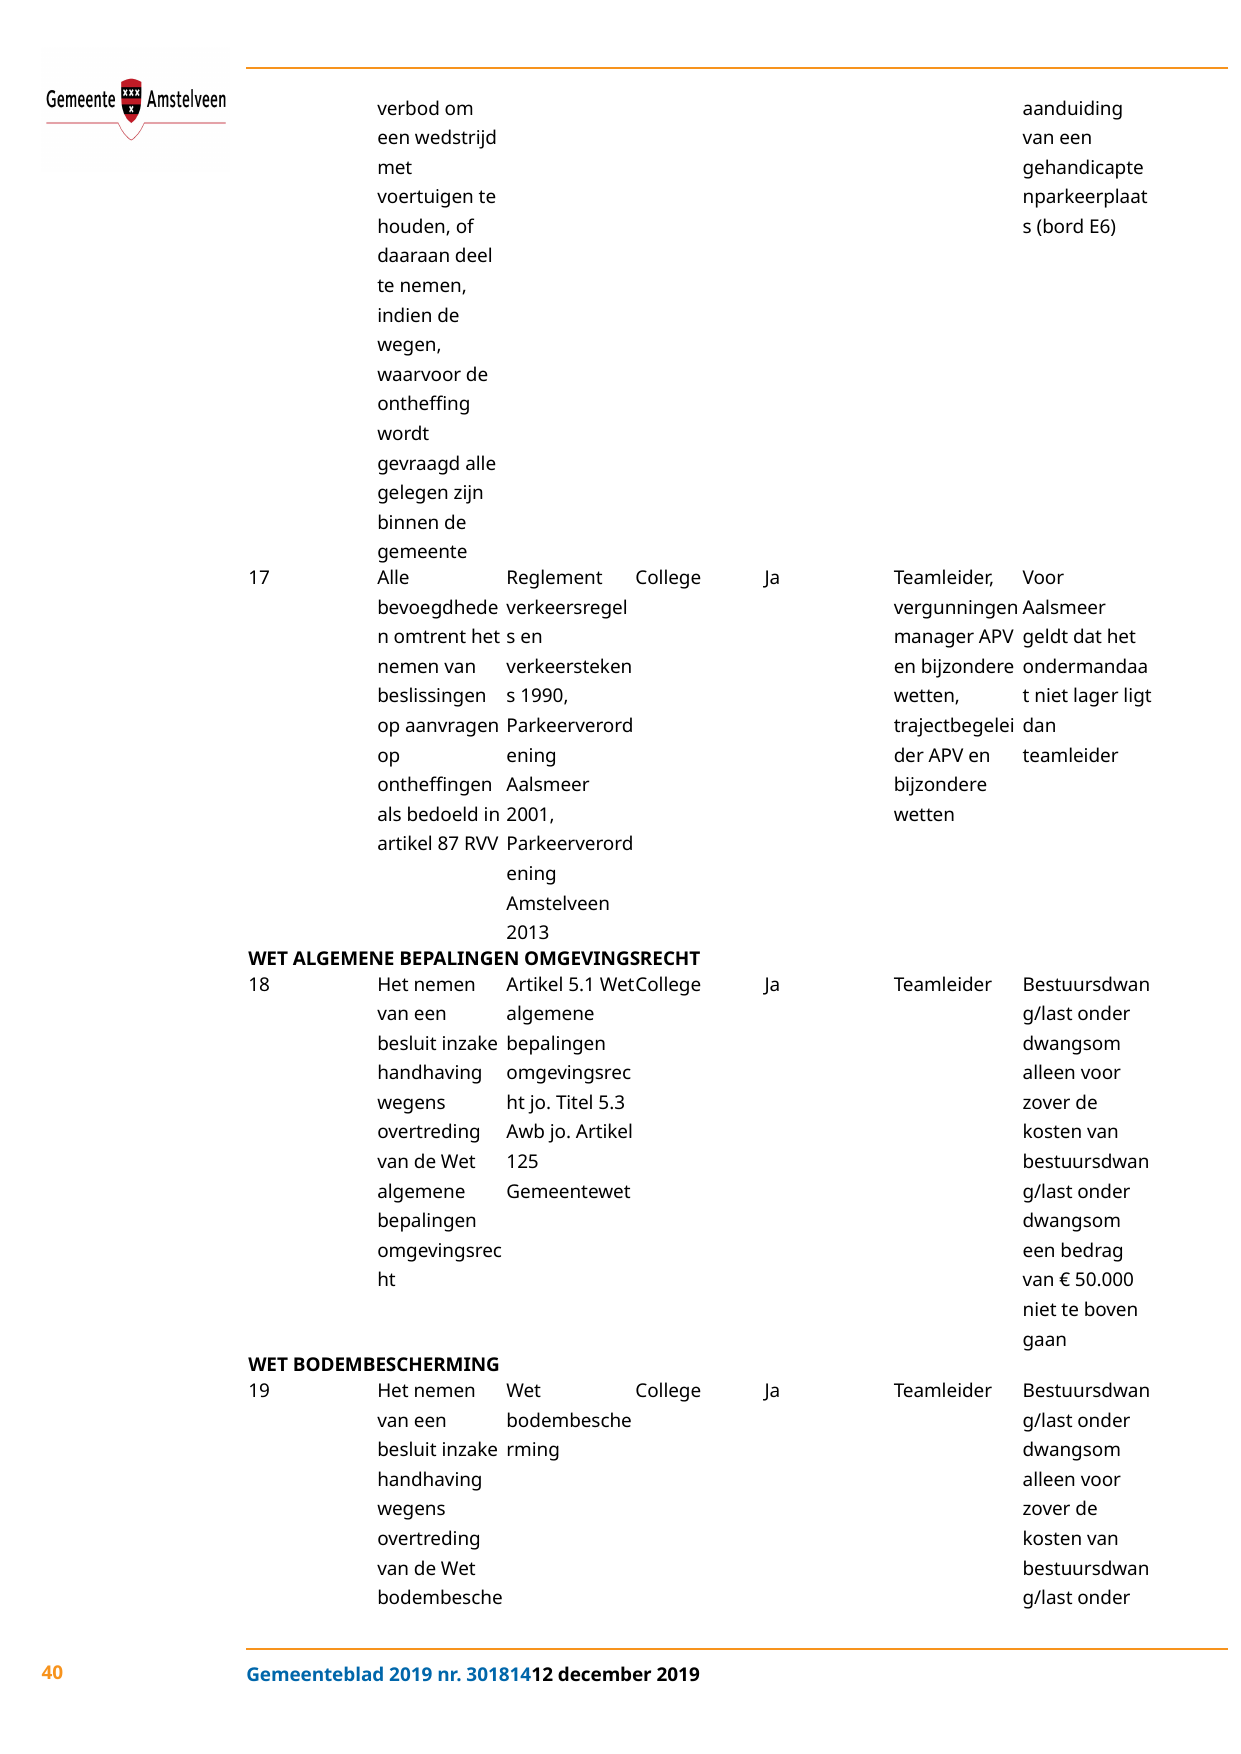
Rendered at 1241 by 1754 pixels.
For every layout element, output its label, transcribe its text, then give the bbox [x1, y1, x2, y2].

table_cell Reglement verkeersregels en verkeerstekens 1990, Parkeerverordening Aalsmeer 2001, Parkeerverordening Amstelveen 2013 [506, 564, 635, 945]
table_cell WET BODEMBESCHERMING [248, 1351, 1152, 1377]
table_cell Teamleider [894, 971, 1022, 1351]
table_cell [506, 95, 635, 564]
table_cell Ja [764, 971, 893, 1351]
table_cell Voor Aalsmeer geldt dat het ondermandaat niet lager ligt dan teamleider [1023, 564, 1152, 945]
table_cell Het nemen van een besluit inzake handhaving wegens overtreding van de Wet algemene bepalingen omgevingsrecht [377, 971, 506, 1351]
table_cell aanduiding van een gehandicaptenparkeerplaats (bord E6) [1023, 95, 1152, 564]
table_cell College [635, 971, 764, 1351]
table_cell [248, 95, 377, 564]
table_cell College [635, 564, 764, 945]
table_cell Ja [764, 564, 893, 945]
table_cell [764, 95, 893, 564]
table_cell 17 [248, 564, 377, 945]
table_cell [894, 95, 1022, 564]
table_cell College [635, 1377, 764, 1610]
table_cell Alle bevoegdheden omtrent het nemen van beslissingen op aanvragen op ontheffingen als bedoeld in artikel 87 RVV [377, 564, 506, 945]
table_cell Teamleider, vergunningenmanager APV en bijzondere wetten, trajectbegeleider APV en bijzondere wetten [894, 564, 1022, 945]
table_cell verbod om een wedstrijd met voertuigen te houden, of daaraan deel te nemen, indien de wegen, waarvoor de ontheffing wordt gevraagd alle gelegen zijn binnen de gemeente [377, 95, 506, 564]
table_cell Teamleider [894, 1377, 1022, 1610]
table_cell Ja [764, 1377, 893, 1610]
table_cell Artikel 5.1 Wet algemene bepalingen omgevingsrecht jo. Titel 5.3 Awb jo. Artikel 125 Gemeentewet [506, 971, 635, 1351]
table_cell Het nemen van een besluit inzake handhaving wegens overtreding van de Wet bodembesche [377, 1377, 506, 1610]
picture [41, 47, 231, 172]
table_cell Bestuursdwang/last onder dwangsom alleen voor zover de kosten van bestuursdwang/last onder dwangsom een bedrag van € 50.000 niet te boven gaan [1023, 971, 1152, 1351]
table_cell Bestuursdwang/last onder dwangsom alleen voor zover de kosten van bestuursdwang/last onder [1023, 1377, 1152, 1610]
table_cell 18 [248, 971, 377, 1351]
table_cell Wet bodembescherming [506, 1377, 635, 1610]
table_cell WET ALGEMENE BEPALINGEN OMGEVINGSRECHT [248, 945, 1152, 971]
table_cell 19 [248, 1377, 377, 1610]
table_cell [635, 95, 764, 564]
